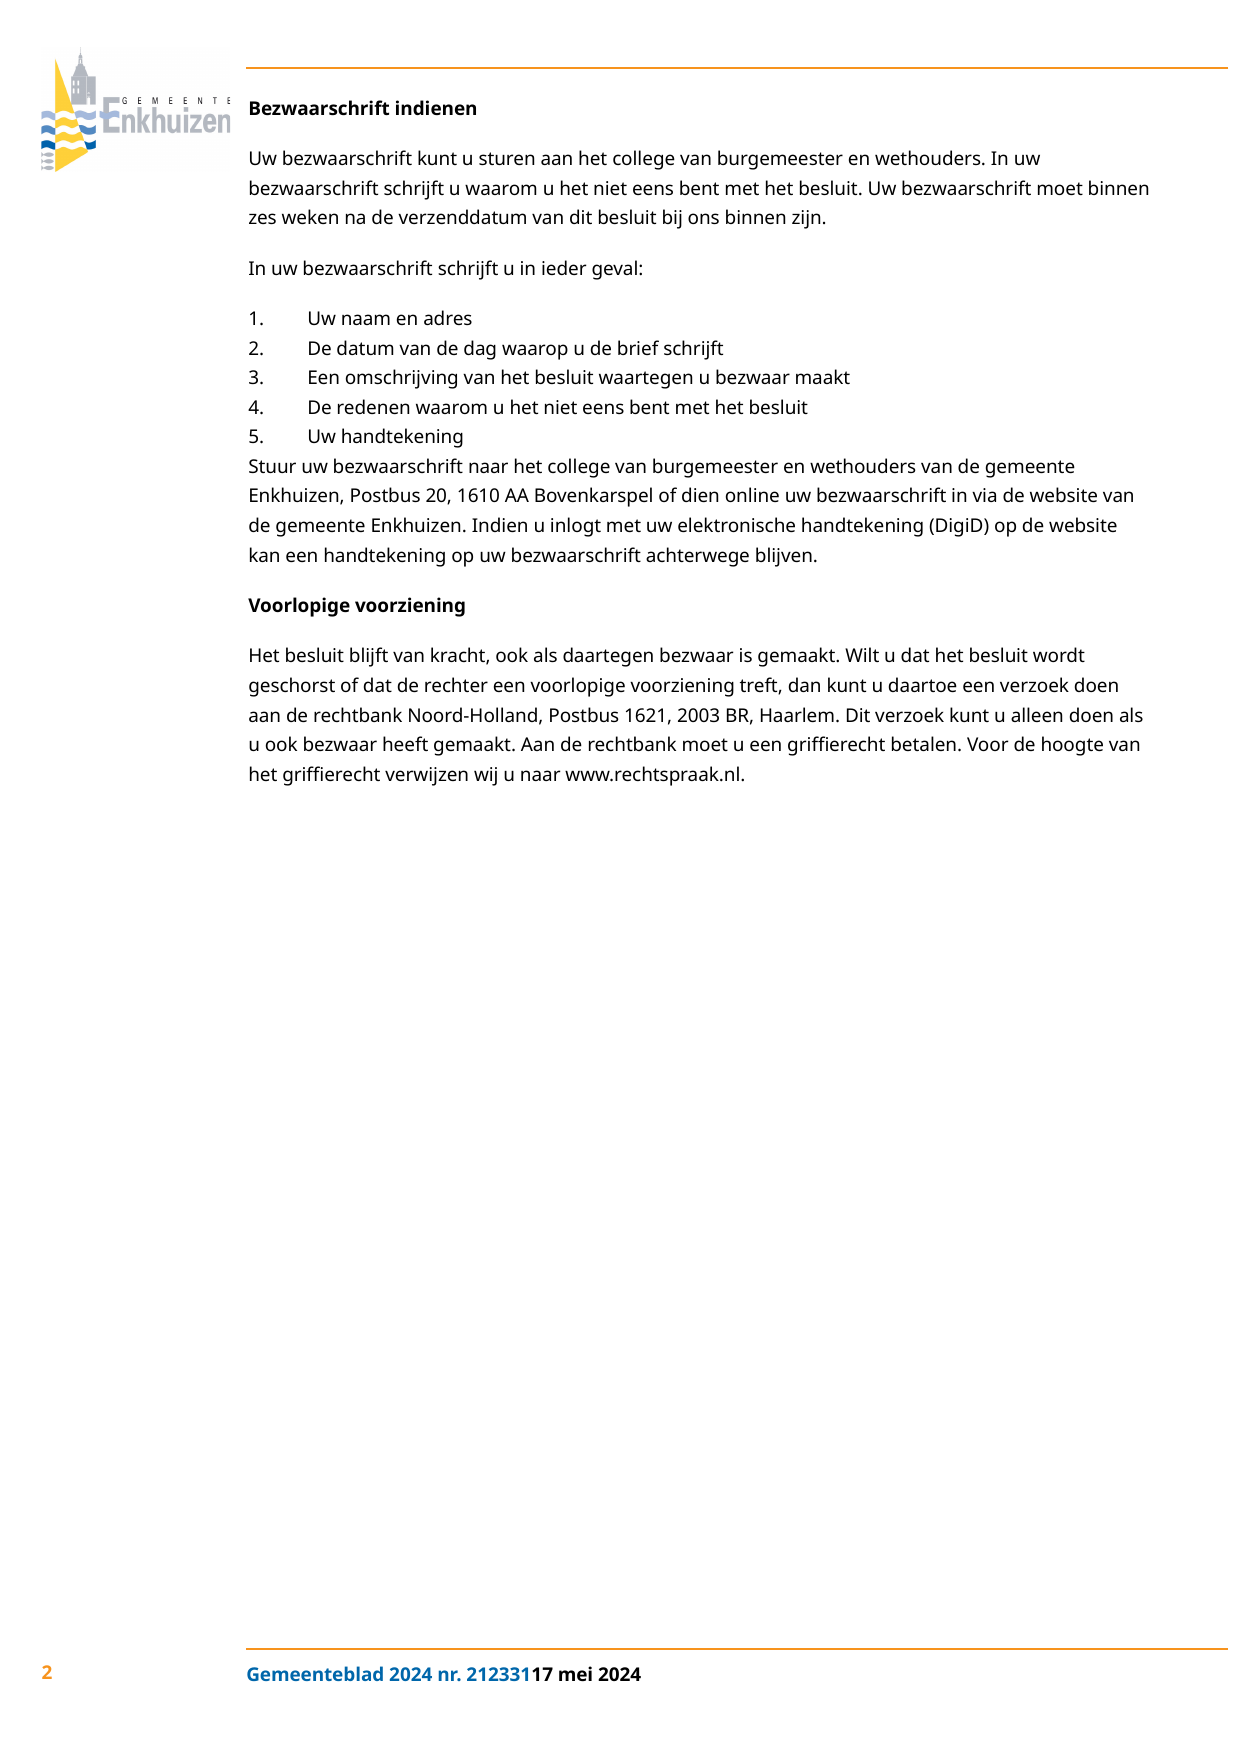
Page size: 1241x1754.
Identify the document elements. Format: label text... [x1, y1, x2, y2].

text Uw bezwaarschrift kunt u sturen aan het college van burgemeester en wethouders. In uw bezwaarschrift schrijft u waarom u het niet eens bent met het besluit. Uw bezwaarschrift moet binnen zes weken na de verzenddatum van dit besluit bij ons binnen zijn. [248, 145, 1152, 230]
text Voorlopige voorziening [248, 592, 1152, 618]
text Bezwaarschrift indienen [248, 95, 1152, 121]
text In uw bezwaarschrift schrijft u in ieder geval: [248, 255, 1152, 281]
text Stuur uw bezwaarschrift naar het college van burgemeester en wethouders van de gemeente Enkhuizen, Postbus 20, 1610 AA Bovenkarspel of dien online uw bezwaarschrift in via de website van de gemeente Enkhuizen. Indien u inlogt met uw elektronische handtekening (DigiD) op de website kan een handtekening op uw bezwaarschrift achterwege blijven. [248, 453, 1152, 568]
list De redenen waarom u het niet eens bent met het besluit [248, 394, 1152, 420]
list Uw naam en adres [248, 305, 1152, 331]
list Uw handtekening [248, 423, 1152, 449]
list Een omschrijving van het besluit waartegen u bezwaar maakt [248, 364, 1152, 390]
list De datum van de dag waarop u de brief schrijft [248, 335, 1152, 361]
text Het besluit blijft van kracht, ook als daartegen bezwaar is gemaakt. Wilt u dat het besluit wordt geschorst of dat de rechter een voorlopige voorziening treft, dan kunt u daartoe een verzoek doen aan de rechtbank Noord-Holland, Postbus 1621, 2003 BR, Haarlem. Dit verzoek kunt u alleen doen als u ook bezwaar heeft gemaakt. Aan de rechtbank moet u een griffierecht betalen. Voor de hoogte van het griffierecht verwijzen wij u naar www.rechtspraak.nl. [248, 643, 1152, 787]
picture [41, 47, 231, 172]
